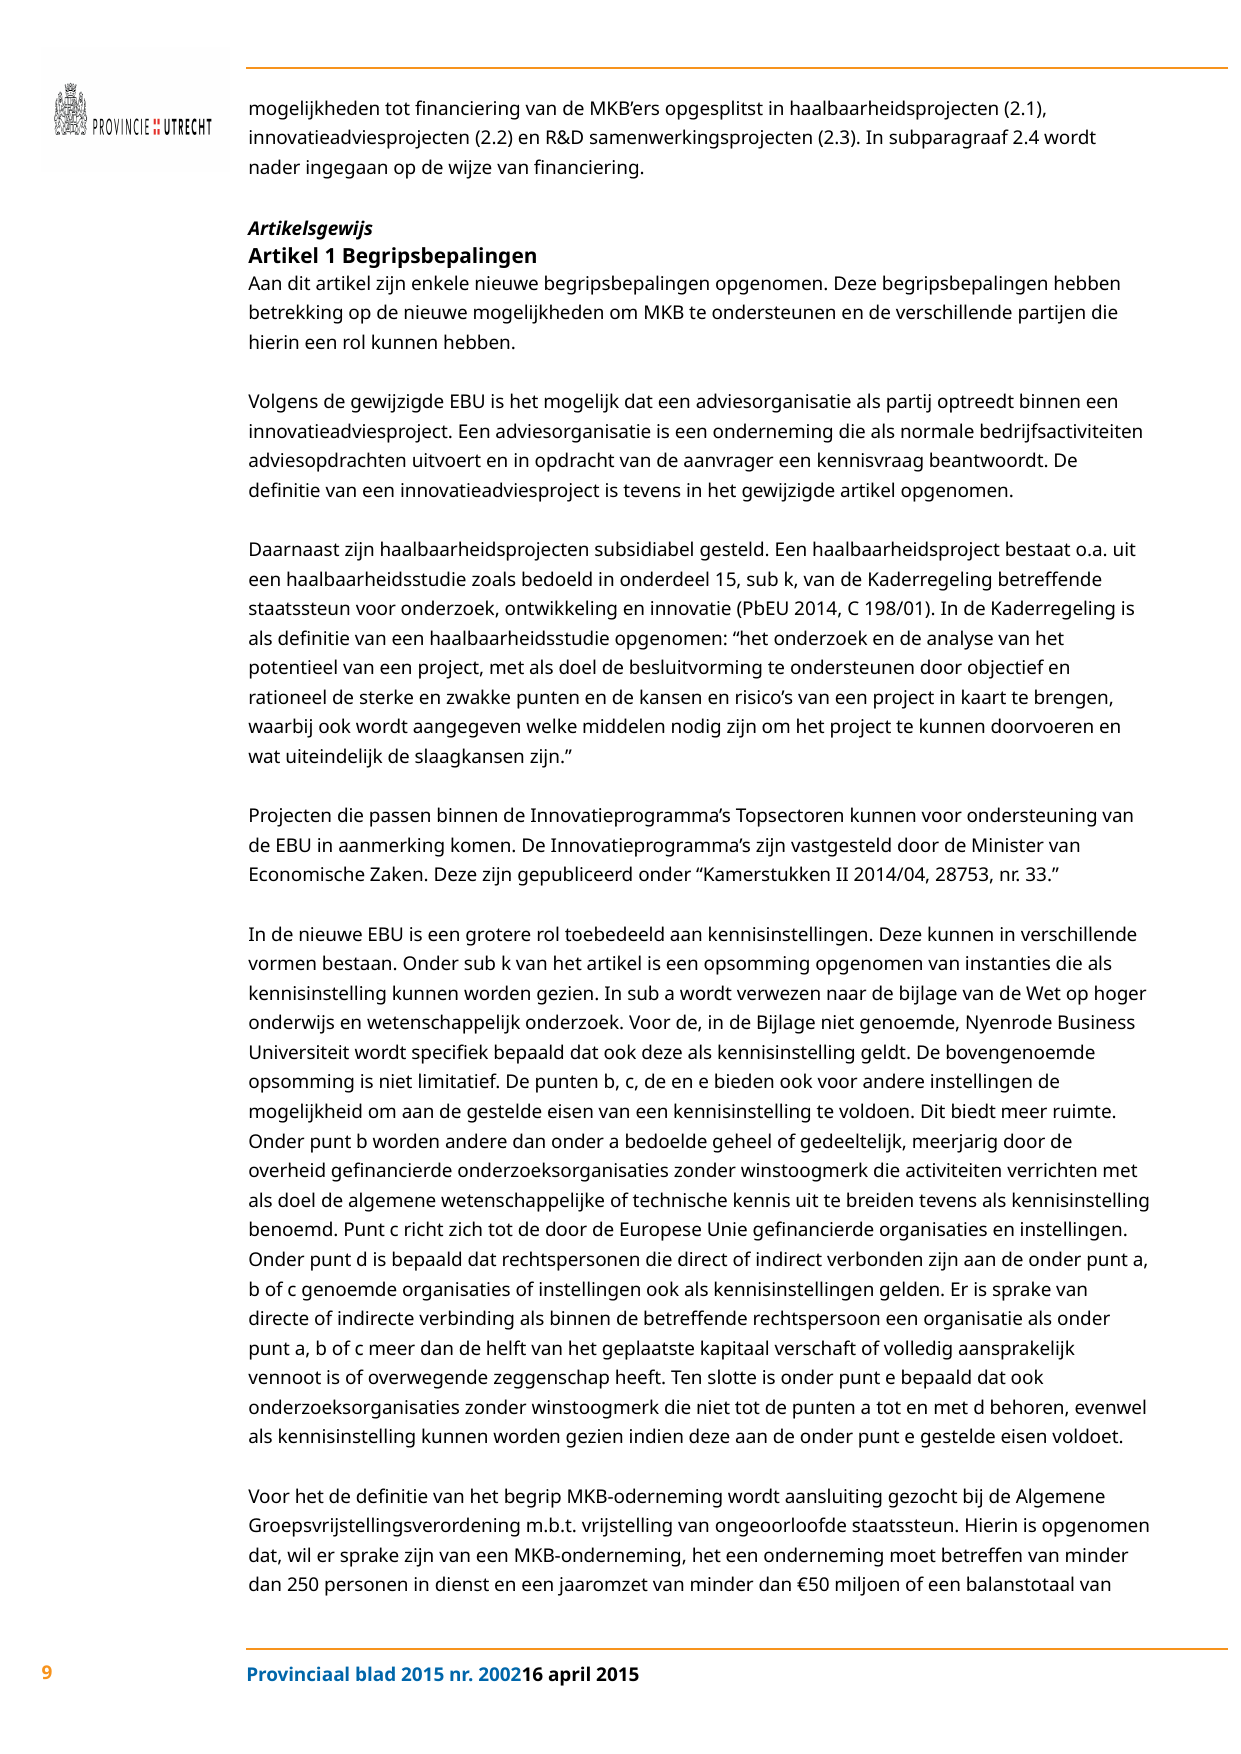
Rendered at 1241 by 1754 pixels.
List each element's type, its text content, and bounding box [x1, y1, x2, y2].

text In de nieuwe EBU is een grotere rol toebedeeld aan kennisinstellingen. Deze kunnen in verschillende vormen bestaan. Onder sub k van het artikel is een opsomming opgenomen van instanties die als kennisinstelling kunnen worden gezien. In sub a wordt verwezen naar de bijlage van de Wet op hoger onderwijs en wetenschappelijk onderzoek. Voor de, in de Bijlage niet genoemde, Nyenrode Business Universiteit wordt specifiek bepaald dat ook deze als kennisinstelling geldt. De bovengenoemde opsomming is niet limitatief. De punten b, c, de en e bieden ook voor andere instellingen de mogelijkheid om aan de gestelde eisen van een kennisinstelling te voldoen. Dit biedt meer ruimte. Onder punt b worden andere dan onder a bedoelde geheel of gedeeltelijk, meerjarig door de overheid gefinancierde onderzoeksorganisaties zonder winstoogmerk die activiteiten verrichten met als doel de algemene wetenschappelijke of technische kennis uit te breiden tevens als kennisinstelling benoemd. Punt c richt zich tot de door de Europese Unie gefinancierde organisaties en instellingen. Onder punt d is bepaald dat rechtspersonen die direct of indirect verbonden zijn aan de onder punt a, b of c genoemde organisaties of instellingen ook als kennisinstellingen gelden. Er is sprake van directe of indirecte verbinding als binnen de betreffende rechtspersoon een organisatie als onder punt a, b of c meer dan de helft van het geplaatste kapitaal verschaft of volledig aansprakelijk vennoot is of overwegende zeggenschap heeft. Ten slotte is onder punt e bepaald dat ook onderzoeksorganisaties zonder winstoogmerk die niet tot de punten a tot en met d behoren, evenwel als kennisinstelling kunnen worden gezien indien deze aan de onder punt e gestelde eisen voldoet. [248, 921, 1152, 1449]
text Artikelsgewijs [248, 213, 1152, 242]
text Voor het de definitie van het begrip MKB-oderneming wordt aansluiting gezocht bij de Algemene Groepsvrijstellingsverordening m.b.t. vrijstelling van ongeoorloofde staatssteun. Hierin is opgenomen dat, wil er sprake zijn van een MKB-onderneming, het een onderneming moet betreffen van minder dan 250 personen in dienst en een jaaromzet van minder dan €50 miljoen of een balanstotaal van [248, 1483, 1152, 1597]
text Daarnaast zijn haalbaarheidsprojecten subsidiabel gesteld. Een haalbaarheidsproject bestaat o.a. uit een haalbaarheidsstudie zoals bedoeld in onderdeel 15, sub k, van de Kaderregeling betreffende staatssteun voor onderzoek, ontwikkeling en innovatie (PbEU 2014, C 198/01). In de Kaderregeling is als definitie van een haalbaarheidsstudie opgenomen: “het onderzoek en de analyse van het potentieel van een project, met als doel de besluitvorming te ondersteunen door objectief en rationeel de sterke en zwakke punten en de kansen en risico’s van een project in kaart te brengen, waarbij ook wordt aangegeven welke middelen nodig zijn om het project te kunnen doorvoeren en wat uiteindelijk de slaagkansen zijn.” [248, 536, 1152, 769]
text Projecten die passen binnen de Innovatieprogramma’s Topsectoren kunnen voor ondersteuning van de EBU in aanmerking komen. De Innovatieprogramma’s zijn vastgesteld door de Minister van Economische Zaken. Deze zijn gepubliceerd onder “Kamerstukken II 2014/04, 28753, nr. 33.” [248, 802, 1152, 887]
text Aan dit artikel zijn enkele nieuwe begripsbepalingen opgenomen. Deze begripsbepalingen hebben betrekking op de nieuwe mogelijkheden om MKB te ondersteunen en de verschillende partijen die hierin een rol kunnen hebben. [248, 270, 1152, 355]
text Volgens de gewijzigde EBU is het mogelijk dat een adviesorganisatie als partij optreedt binnen een innovatieadviesproject. Een adviesorganisatie is een onderneming die als normale bedrijfsactiviteiten adviesopdrachten uitvoert en in opdracht van de aanvrager een kennisvraag beantwoordt. De definitie van een innovatieadviesproject is tevens in het gewijzigde artikel opgenomen. [248, 388, 1152, 503]
text mogelijkheden tot financiering van de MKB’ers opgesplitst in haalbaarheidsprojecten (2.1), innovatieadviesprojecten (2.2) en R&D samenwerkingsprojecten (2.3). In subparagraaf 2.4 wordt nader ingegaan op de wijze van financiering. [248, 95, 1152, 180]
text Artikel 1 Begripsbepalingen [248, 242, 1152, 270]
picture [41, 47, 231, 172]
